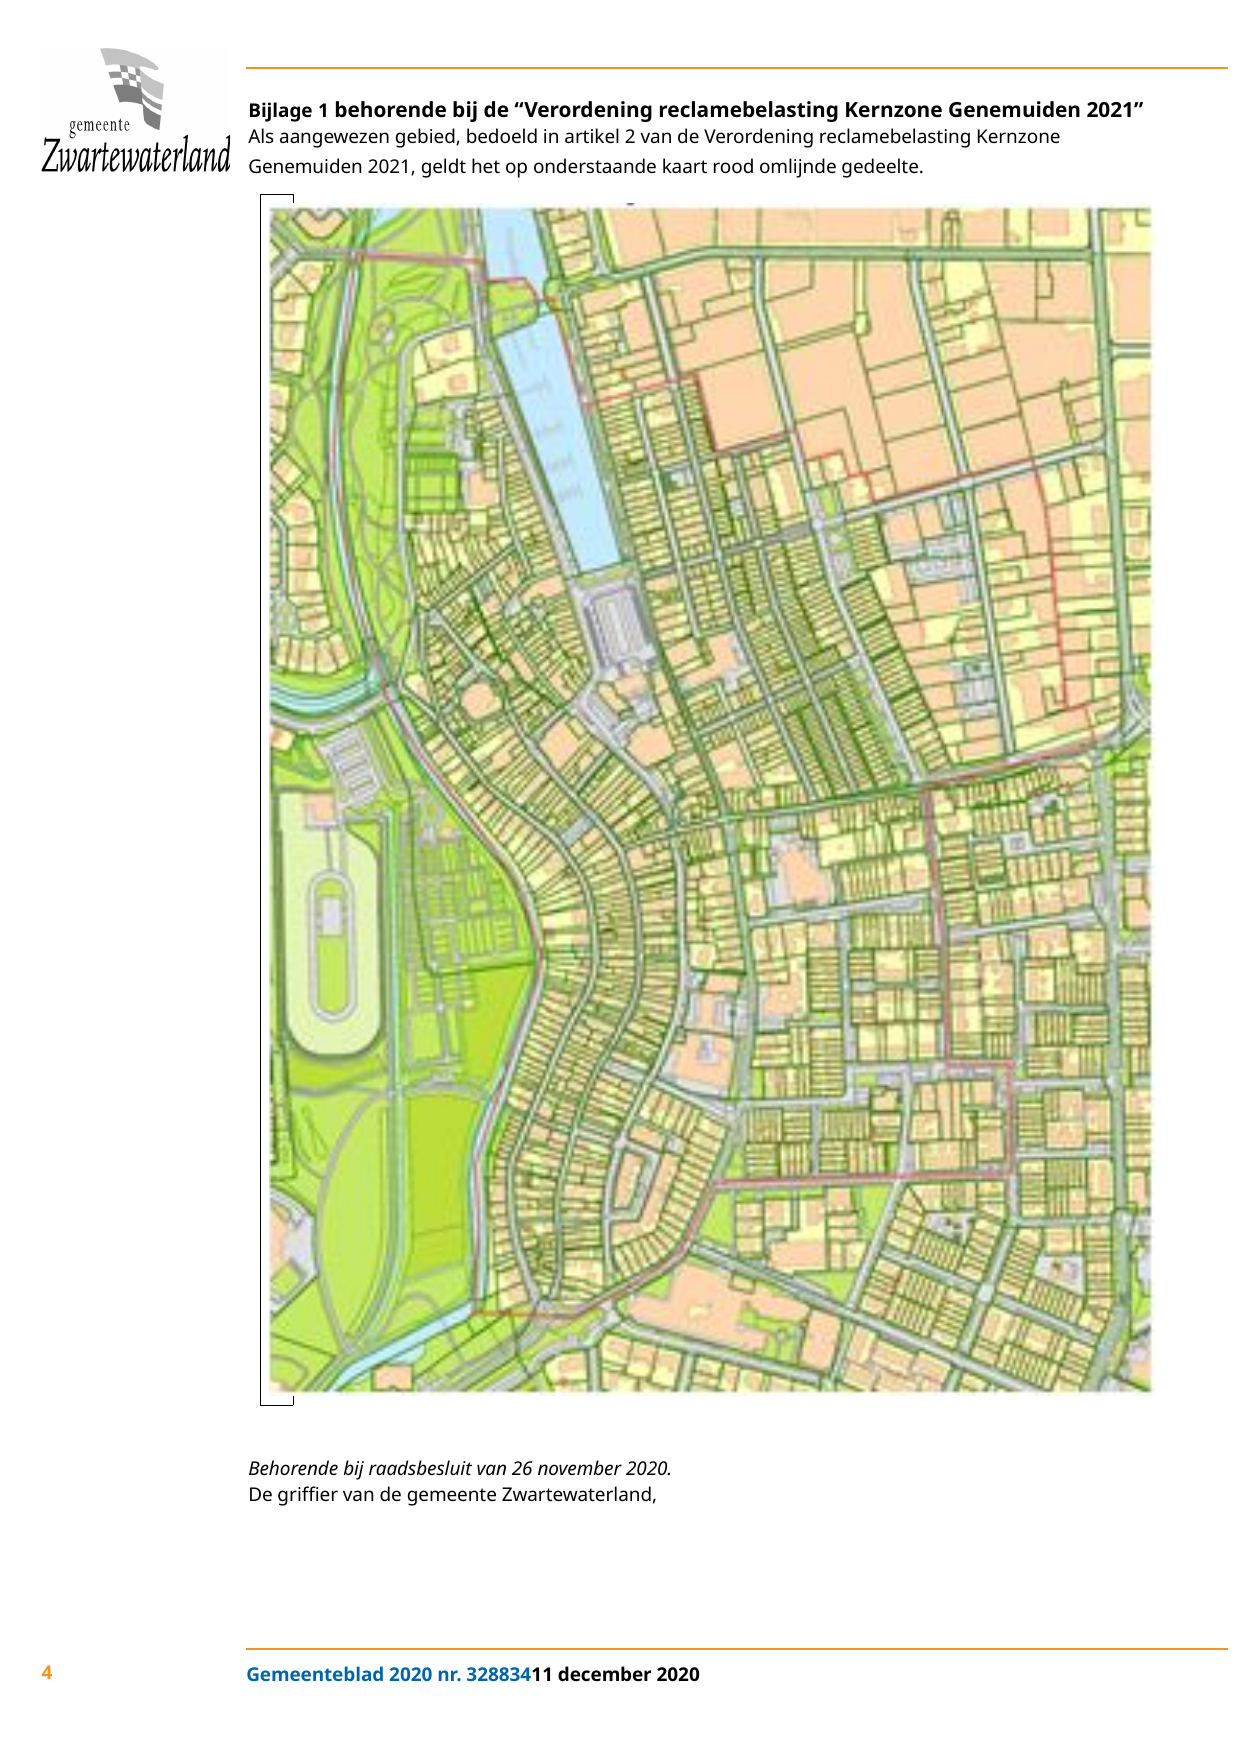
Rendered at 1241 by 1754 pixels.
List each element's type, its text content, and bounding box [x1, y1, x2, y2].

text Bijlage 1 behorende bij de “Verordening reclamebelasting Kernzone Genemuiden 2021” [248, 95, 1152, 123]
picture [268, 203, 1155, 1396]
text De griffier van de gemeente Zwartewaterland, [248, 1481, 1152, 1507]
text Als aangewezen gebied, bedoeld in artikel 2 van de Verordening reclamebelasting Kernzone Genemuiden 2021, geldt het op onderstaande kaart rood omlijnde gedeelte. [248, 123, 1152, 179]
picture [41, 47, 231, 172]
text Behorende bij raadsbesluit van 26 november 2020. [248, 1456, 1152, 1481]
